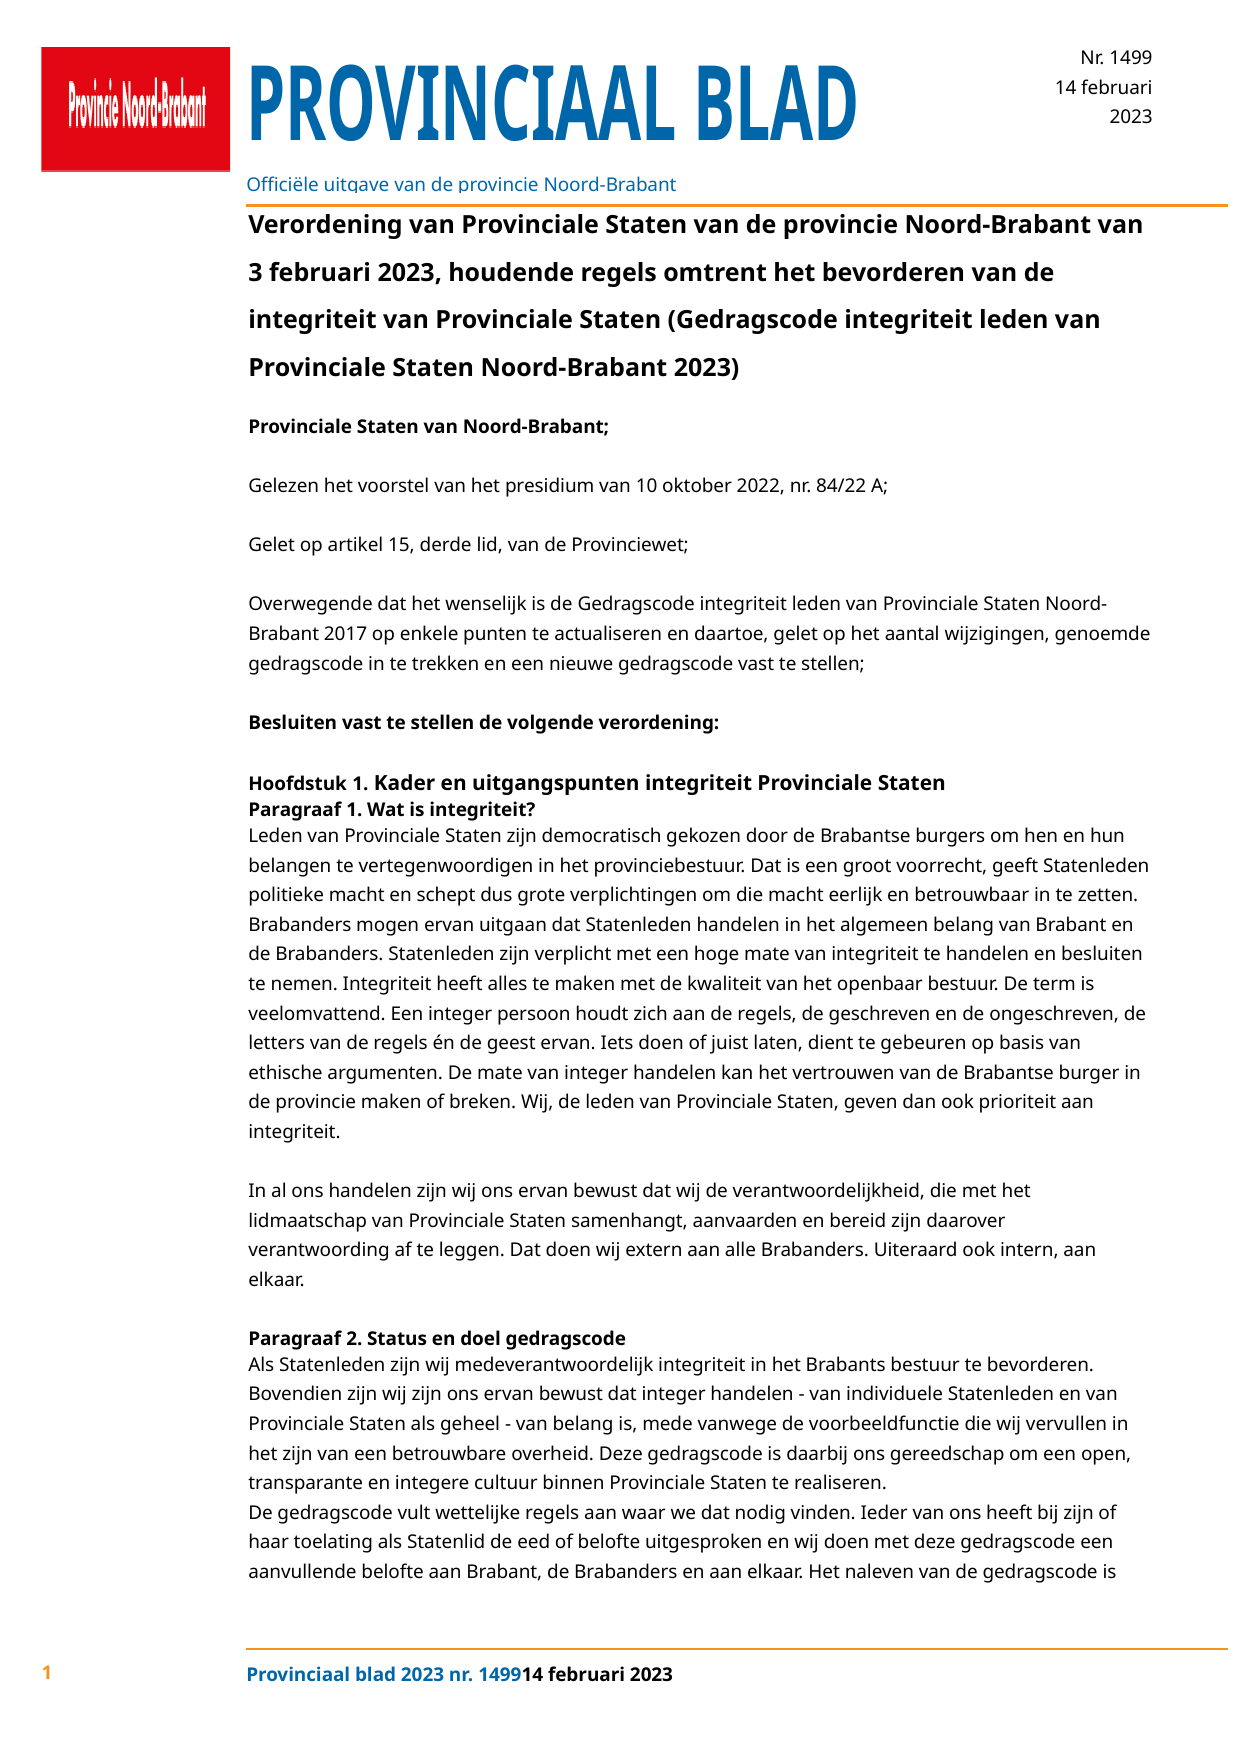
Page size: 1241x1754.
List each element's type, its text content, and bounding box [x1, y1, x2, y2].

text Hoofdstuk 1. Kader en uitgangspunten integriteit Provinciale Staten [248, 768, 1152, 797]
picture [41, 47, 231, 172]
text In al ons handelen zijn wij ons ervan bewust dat wij de verantwoordelijkheid, die met het lidmaatschap van Provinciale Staten samenhangt, aanvaarden en bereid zijn daarover verantwoording af te leggen. Dat doen wij extern aan alle Brabanders. Uiteraard ook intern, aan elkaar. [248, 1177, 1152, 1292]
text Leden van Provinciale Staten zijn democratisch gekozen door de Brabantse burgers om hen en hun belangen te vertegenwoordigen in het provinciebestuur. Dat is een groot voorrecht, geeft Statenleden politieke macht en schept dus grote verplichtingen om die macht eerlijk en betrouwbaar in te zetten. Brabanders mogen ervan uitgaan dat Statenleden handelen in het algemeen belang van Brabant en de Brabanders. Statenleden zijn verplicht met een hoge mate van integriteit te handelen en besluiten te nemen. Integriteit heeft alles te maken met de kwaliteit van het openbaar bestuur. De term is veelomvattend. Een integer persoon houdt zich aan de regels, de geschreven en de ongeschreven, de letters van de regels én de geest ervan. Iets doen of juist laten, dient te gebeuren op basis van ethische argumenten. De mate van integer handelen kan het vertrouwen van de Brabantse burger in de provincie maken of breken. Wij, de leden van Provinciale Staten, geven dan ook prioriteit aan integriteit. [248, 822, 1152, 1144]
text Besluiten vast te stellen de volgende verordening: [248, 709, 1152, 735]
text Provinciale Staten van Noord-Brabant; [248, 413, 1152, 439]
text De gedragscode vult wettelijke regels aan waar we dat nodig vinden. Ieder van ons heeft bij zijn of haar toelating als Statenlid de eed of belofte uitgesproken en wij doen met deze gedragscode een aanvullende belofte aan Brabant, de Brabanders en aan elkaar. Het naleven van de gedragscode is [248, 1499, 1152, 1584]
text Paragraaf 1. Wat is integriteit? [248, 797, 1152, 822]
text Gelezen het voorstel van het presidium van 10 oktober 2022, nr. 84/22 A; [248, 472, 1152, 498]
text Paragraaf 2. Status en doel gedragscode [248, 1325, 1152, 1351]
text Gelet op artikel 15, derde lid, van de Provinciewet; [248, 531, 1152, 557]
text Als Statenleden zijn wij medeverantwoordelijk integriteit in het Brabants bestuur te bevorderen. Bovendien zijn wij zijn ons ervan bewust dat integer handelen - van individuele Statenleden en van Provinciale Staten als geheel - van belang is, mede vanwege de voorbeeldfunctie die wij vervullen in het zijn van een betrouwbare overheid. Deze gedragscode is daarbij ons gereedschap om een open, transparante en integere cultuur binnen Provinciale Staten te realiseren. [248, 1351, 1152, 1495]
text Overwegende dat het wenselijk is de Gedragscode integriteit leden van Provinciale Staten Noord-Brabant 2017 op enkele punten te actualiseren en daartoe, gelet op het aantal wijzigingen, genoemde gedragscode in te trekken en een nieuwe gedragscode vast te stellen; [248, 591, 1152, 676]
text Verordening van Provinciale Staten van de provincie Noord-Brabant van 3 februari 2023, houdende regels omtrent het bevorderen van de integriteit van Provinciale Staten (Gedragscode integriteit leden van Provinciale Staten Noord-Brabant 2023) [248, 207, 1152, 384]
